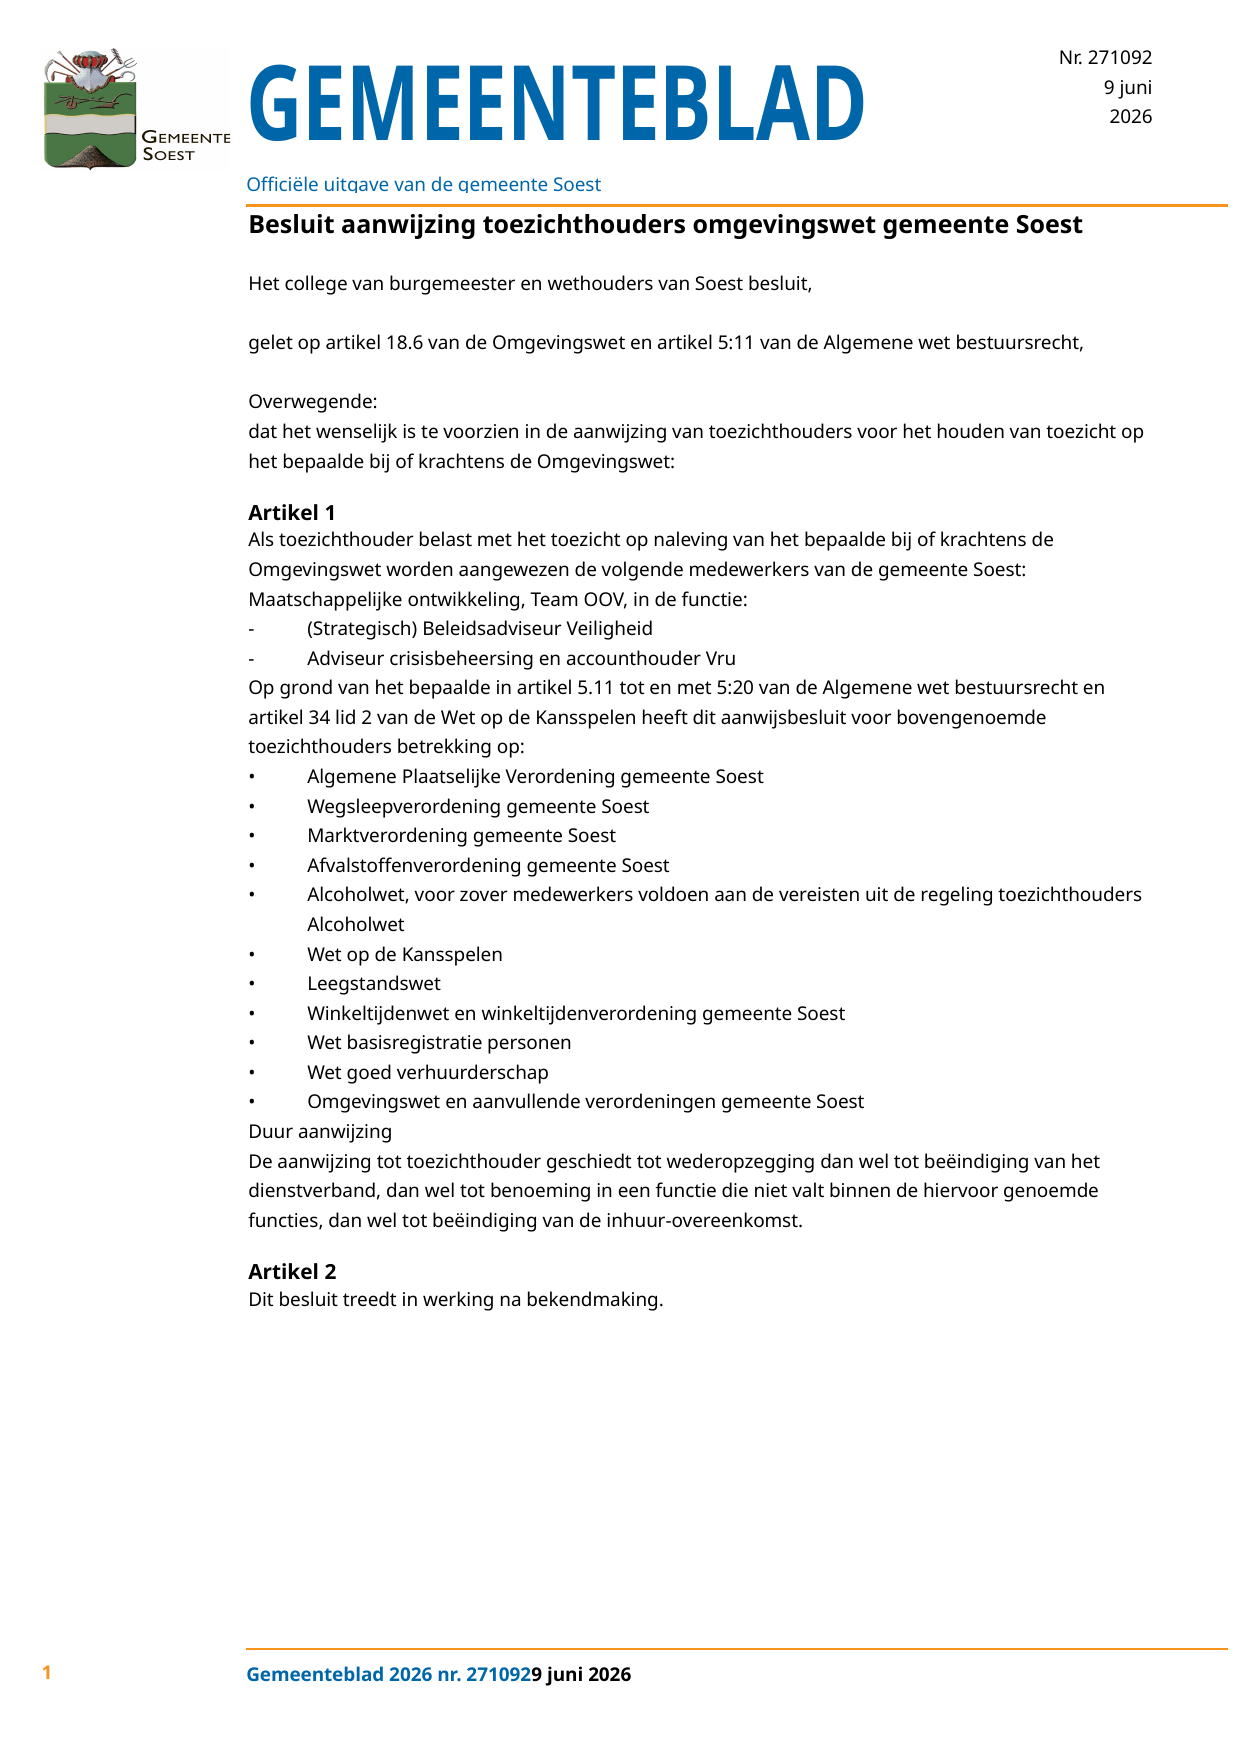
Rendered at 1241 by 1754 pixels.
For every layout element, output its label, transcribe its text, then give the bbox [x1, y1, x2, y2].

list Winkeltijdenwet en winkeltijdenverordening gemeente Soest [248, 1000, 1152, 1026]
text Artikel 1 [248, 498, 1152, 527]
text De aanwijzing tot toezichthouder geschiedt tot wederopzegging dan wel tot beëindiging van het dienstverband, dan wel tot benoeming in een functie die niet valt binnen de hiervoor genoemde functies, dan wel tot beëindiging van de inhuur-overeenkomst. [248, 1148, 1152, 1233]
list (Strategisch) Beleidsadviseur Veiligheid [248, 615, 1152, 641]
text dat het wenselijk is te voorzien in de aanwijzing van toezichthouders voor het houden van toezicht op het bepaalde bij of krachtens de Omgevingswet: [248, 418, 1152, 473]
text Het college van burgemeester en wethouders van Soest besluit, [248, 270, 1152, 296]
list Afvalstoffenverordening gemeente Soest [248, 852, 1152, 878]
list Marktverordening gemeente Soest [248, 822, 1152, 848]
list Wet op de Kansspelen [248, 941, 1152, 967]
list Omgevingswet en aanvullende verordeningen gemeente Soest [248, 1089, 1152, 1114]
text Als toezichthouder belast met het toezicht op naleving van het bepaalde bij of krachtens de Omgevingswet worden aangewezen de volgende medewerkers van de gemeente Soest: [248, 527, 1152, 582]
text Maatschappelijke ontwikkeling, Team OOV, in de functie: [248, 586, 1152, 612]
picture [41, 47, 231, 172]
text Besluit aanwijzing toezichthouders omgevingswet gemeente Soest [248, 207, 1152, 241]
list Wet basisregistratie personen [248, 1029, 1152, 1055]
list Leegstandswet [248, 970, 1152, 996]
text Dit besluit treedt in werking na bekendmaking. [248, 1286, 1152, 1312]
list Algemene Plaatselijke Verordening gemeente Soest [248, 763, 1152, 789]
list Wegsleepverordening gemeente Soest [248, 793, 1152, 819]
text Artikel 2 [248, 1257, 1152, 1286]
list Adviseur crisisbeheersing en accounthouder Vru [248, 645, 1152, 671]
text Overwegende: [248, 389, 1152, 414]
text gelet op artikel 18.6 van de Omgevingswet en artikel 5:11 van de Algemene wet bestuursrecht, [248, 329, 1152, 355]
list Wet goed verhuurderschap [248, 1059, 1152, 1085]
text Op grond van het bepaalde in artikel 5.11 tot en met 5:20 van de Algemene wet bestuursrecht en artikel 34 lid 2 van de Wet op de Kansspelen heeft dit aanwijsbesluit voor bovengenoemde toezichthouders betrekking op: [248, 674, 1152, 759]
text Duur aanwijzing [248, 1118, 1152, 1144]
list Alcoholwet, voor zover medewerkers voldoen aan de vereisten uit de regeling toezichthouders Alcoholwet [248, 882, 1152, 937]
